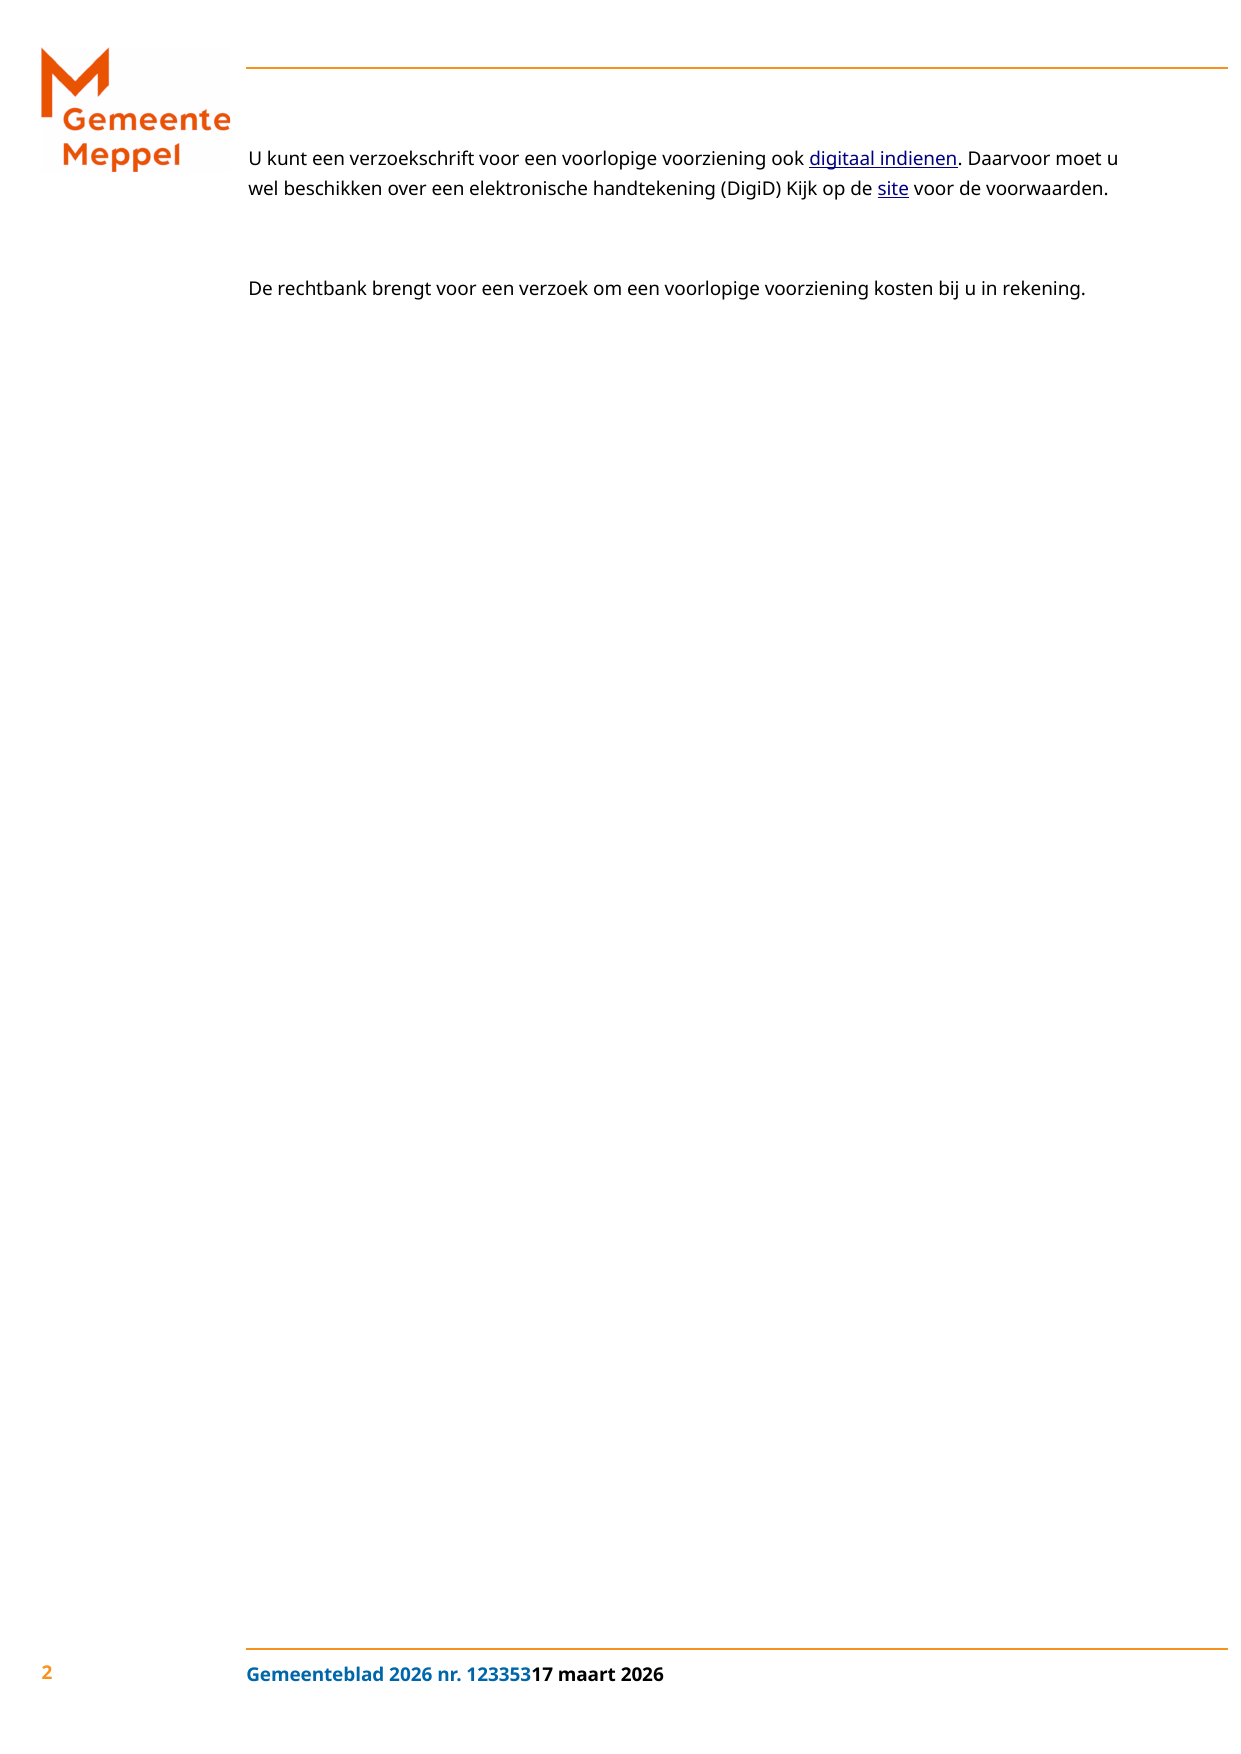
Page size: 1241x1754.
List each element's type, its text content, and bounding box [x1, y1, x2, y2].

text De rechtbank brengt voor een verzoek om een voorlopige voorziening kosten bij u in rekening. [248, 276, 1152, 301]
text U kunt een verzoekschrift voor een voorlopige voorziening ook digitaal indienen. Daarvoor moet u wel beschikken over een elektronische handtekening (DigiD) Kijk op de site voor de voorwaarden. [248, 145, 1152, 201]
picture [41, 47, 231, 172]
